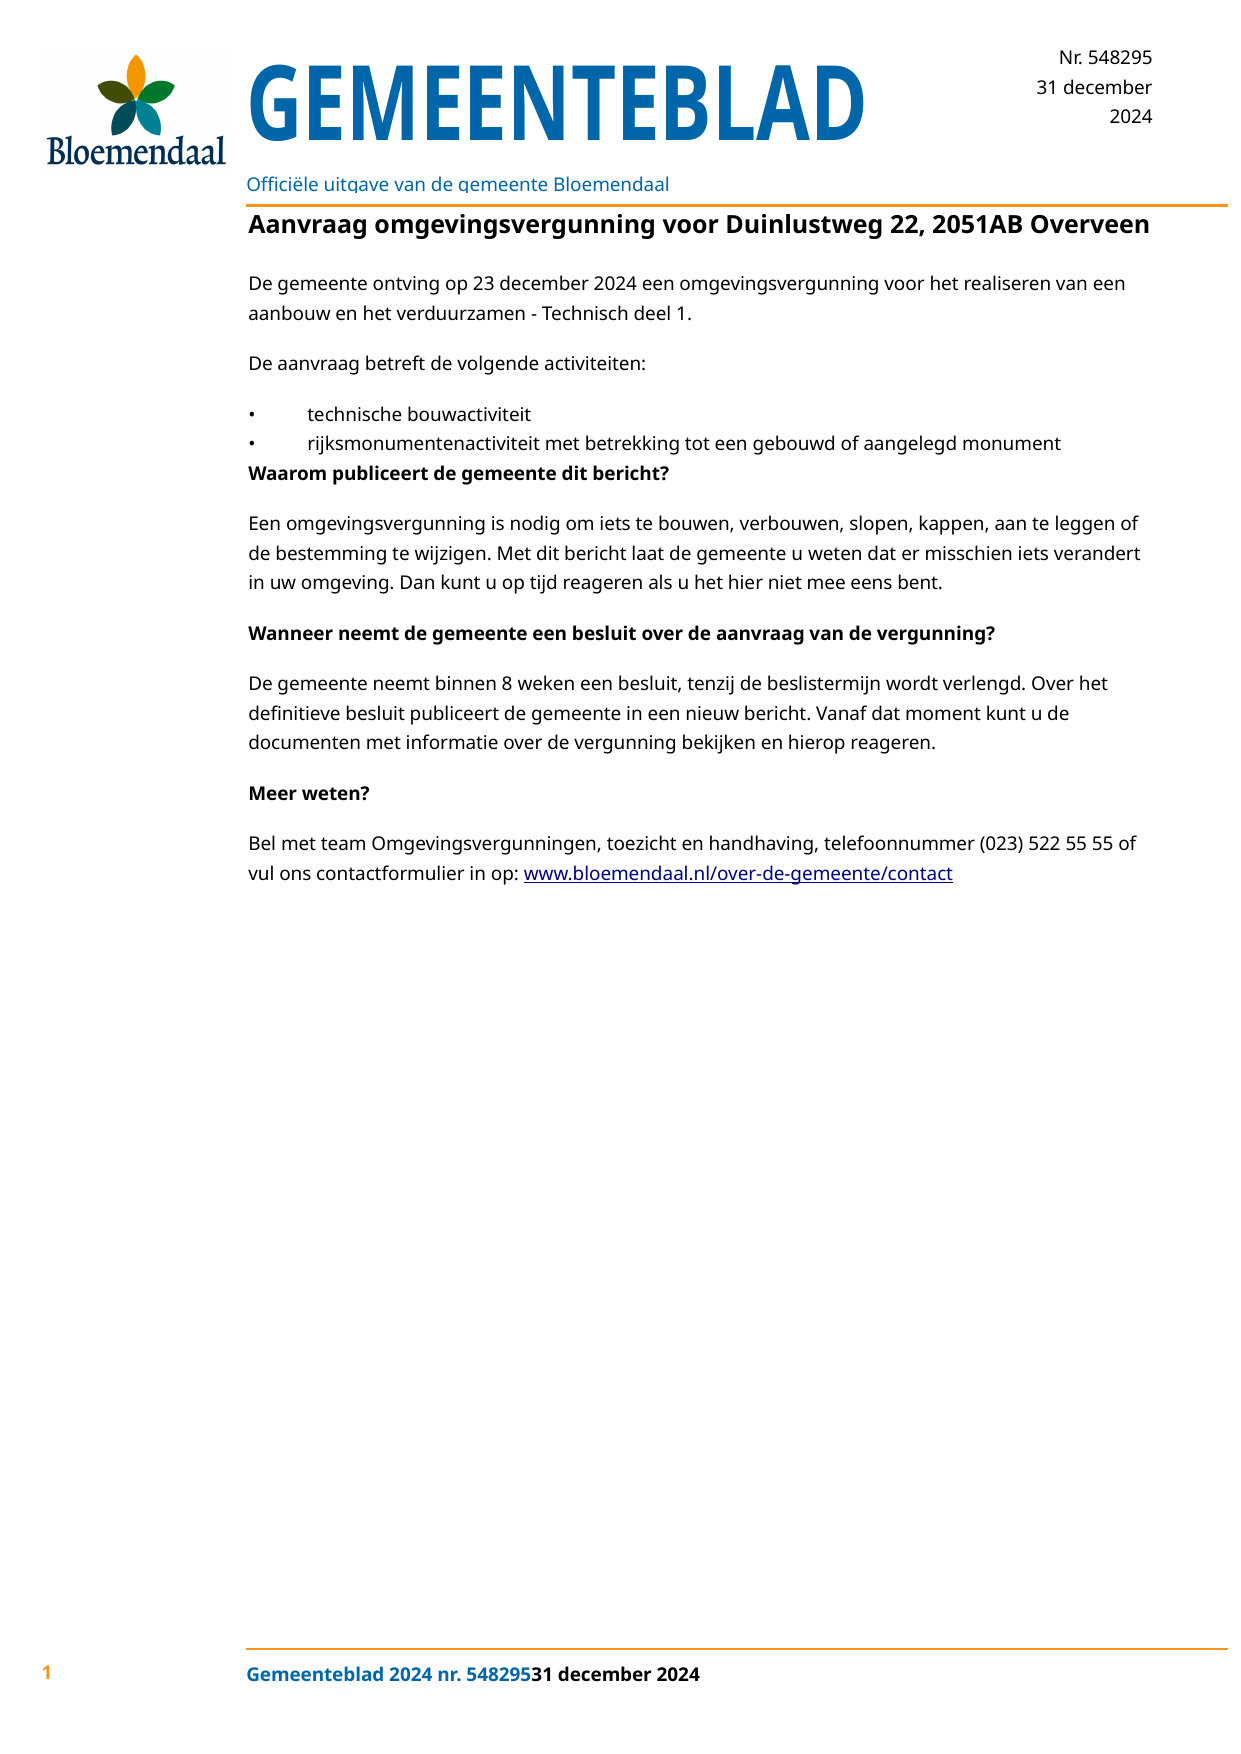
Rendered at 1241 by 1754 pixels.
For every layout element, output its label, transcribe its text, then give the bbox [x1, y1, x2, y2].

list technische bouwactiviteit [248, 401, 1152, 426]
text Wanneer neemt de gemeente een besluit over de aanvraag van de vergunning? [248, 620, 1152, 646]
text De gemeente neemt binnen 8 weken een besluit, tenzij de beslistermijn wordt verlengd. Over het definitieve besluit publiceert de gemeente in een nieuw bericht. Vanaf dat moment kunt u de documenten met informatie over de vergunning bekijken en hierop reageren. [248, 670, 1152, 755]
text Bel met team Omgevingsvergunningen, toezicht en handhaving, telefoonnummer (023) 522 55 55 of vul ons contactformulier in op: www.bloemendaal.nl/over-de-gemeente/contact [248, 830, 1152, 886]
text Meer weten? [248, 780, 1152, 806]
list rijksmonumentenactiviteit met betrekking tot een gebouwd of aangelegd monument [248, 430, 1152, 456]
text Aanvraag omgevingsvergunning voor Duinlustweg 22, 2051AB Overveen [248, 207, 1152, 241]
picture [41, 47, 231, 172]
text De gemeente ontving op 23 december 2024 een omgevingsvergunning voor het realiseren van een aanbouw en het verduurzamen - Technisch deel 1. [248, 270, 1152, 326]
text Een omgevingsvergunning is nodig om iets te bouwen, verbouwen, slopen, kappen, aan te leggen of de bestemming te wijzigen. Met dit bericht laat de gemeente u weten dat er misschien iets verandert in uw omgeving. Dan kunt u op tijd reageren als u het hier niet mee eens bent. [248, 510, 1152, 595]
text De aanvraag betreft de volgende activiteiten: [248, 350, 1152, 376]
text Waarom publiceert de gemeente dit bericht? [248, 460, 1152, 486]
